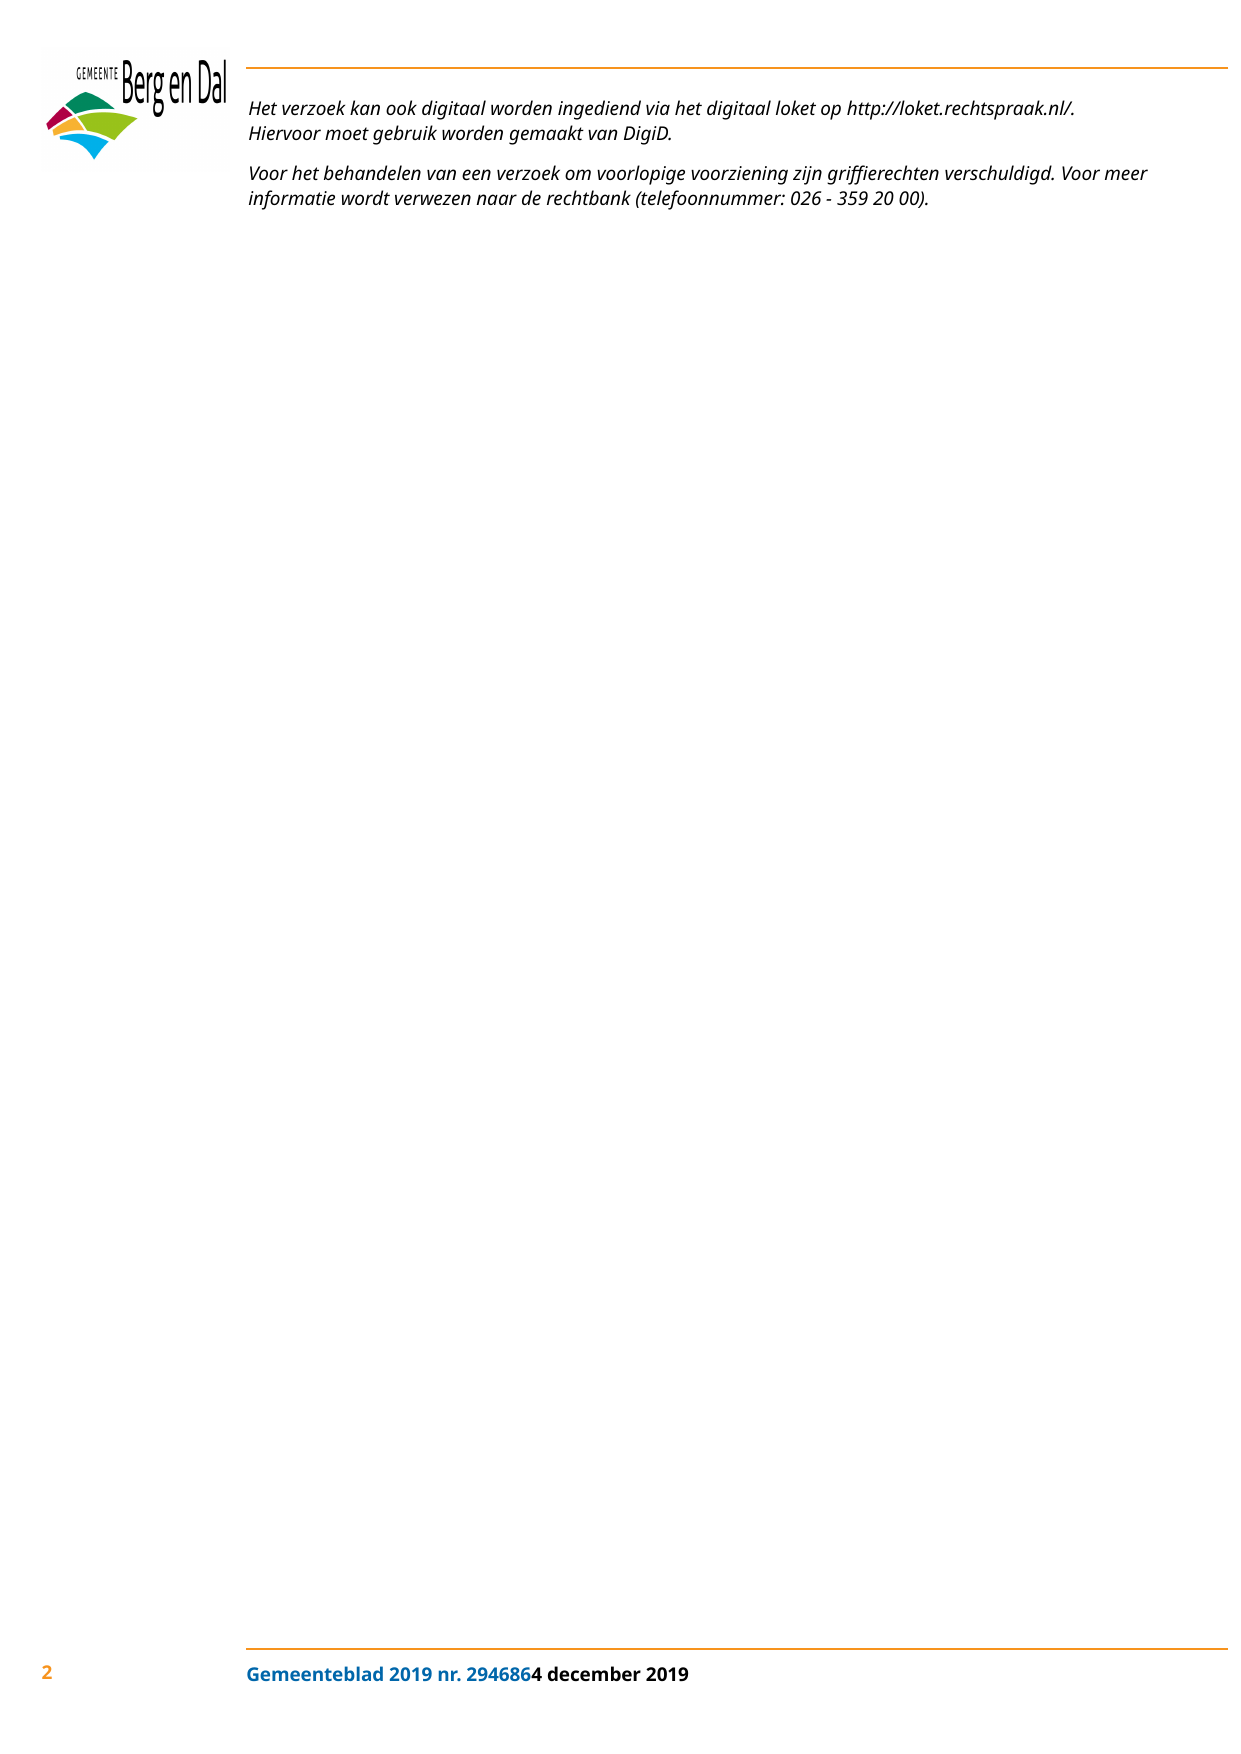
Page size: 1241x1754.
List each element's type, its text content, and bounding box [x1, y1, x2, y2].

picture [41, 47, 231, 172]
text Het verzoek kan ook digitaal worden ingediend via het digitaal loket op http://loket.rechtspraak.nl/. Hiervoor moet gebruik worden gemaakt van DigiD. [248, 95, 1152, 146]
text Voor het behandelen van een verzoek om voorlopige voorziening zijn griffierechten verschuldigd. Voor meer informatie wordt verwezen naar de rechtbank (telefoonnummer: 026 - 359 20 00). [248, 160, 1152, 211]
